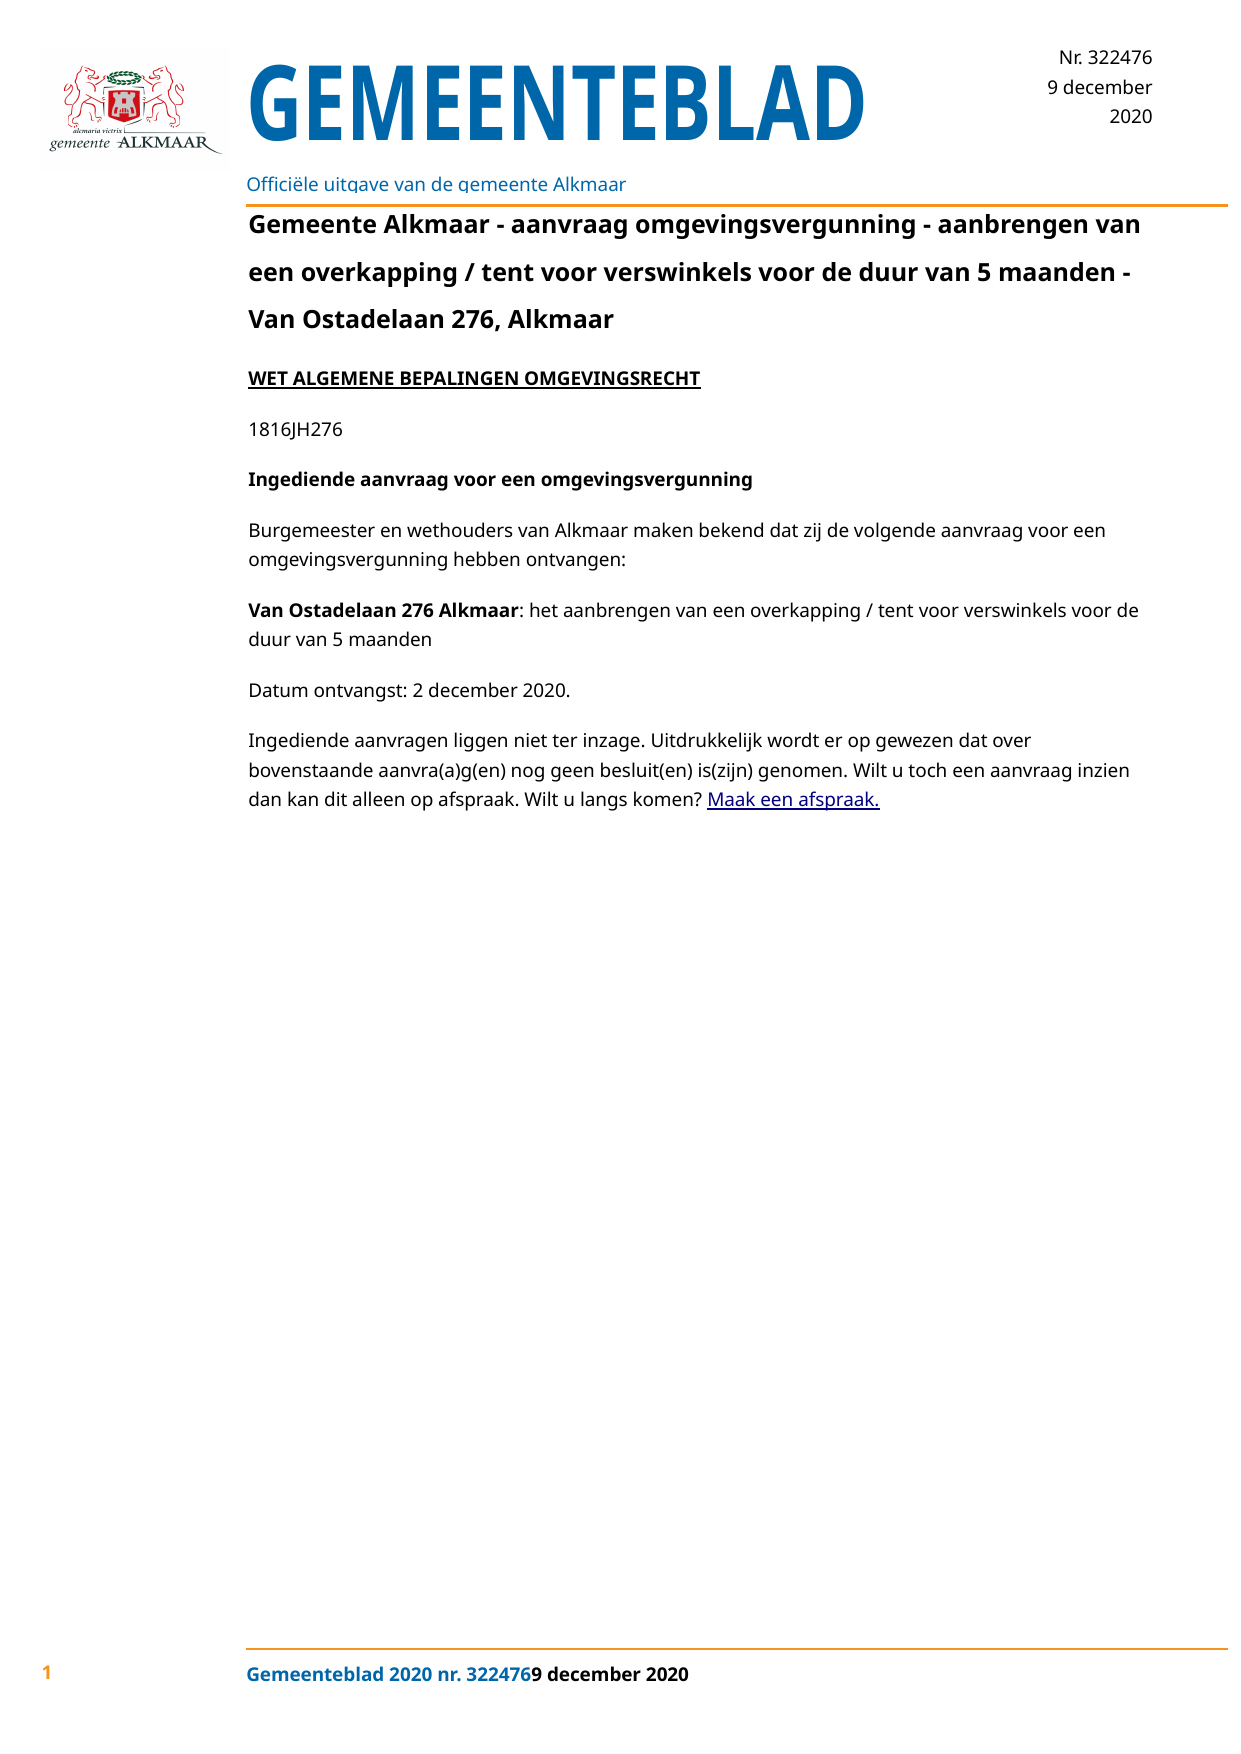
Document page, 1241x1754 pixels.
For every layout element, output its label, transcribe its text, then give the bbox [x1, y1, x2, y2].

text Van Ostadelaan 276 Alkmaar: het aanbrengen van een overkapping / tent voor verswinkels voor de duur van 5 maanden [248, 597, 1152, 652]
picture [41, 47, 231, 172]
text Ingediende aanvraag voor een omgevingsvergunning [248, 466, 1152, 492]
text 1816JH276 [248, 416, 1152, 442]
text Datum ontvangst: 2 december 2020. [248, 677, 1152, 702]
text Gemeente Alkmaar - aanvraag omgevingsvergunning - aanbrengen van een overkapping / tent voor verswinkels voor de duur van 5 maanden - Van Ostadelaan 276, Alkmaar [248, 207, 1152, 336]
text WET ALGEMENE BEPALINGEN OMGEVINGSRECHT [248, 366, 1152, 391]
text Ingediende aanvragen liggen niet ter inzage. Uitdrukkelijk wordt er op gewezen dat over bovenstaande aanvra(a)g(en) nog geen besluit(en) is(zijn) genomen. Wilt u toch een aanvraag inzien dan kan dit alleen op afspraak. Wilt u langs komen? Maak een afspraak. [248, 727, 1152, 812]
text Burgemeester en wethouders van Alkmaar maken bekend dat zij de volgende aanvraag voor een omgevingsvergunning hebben ontvangen: [248, 517, 1152, 572]
